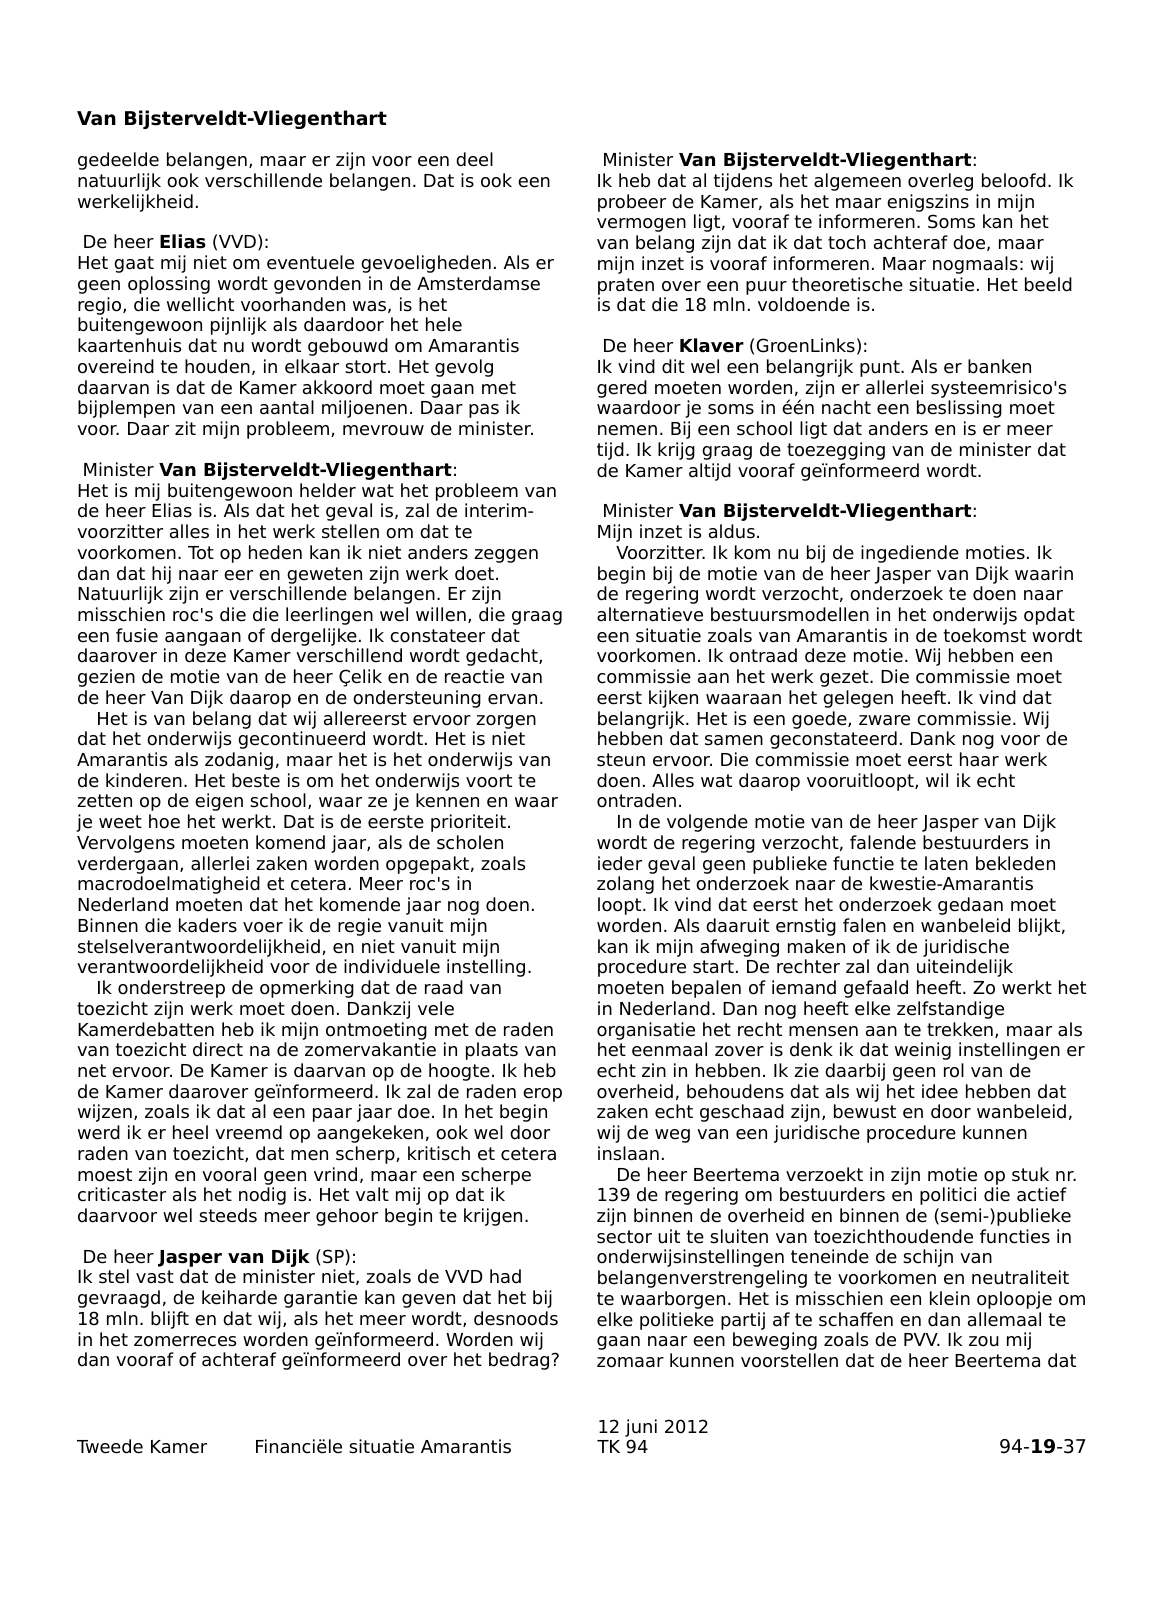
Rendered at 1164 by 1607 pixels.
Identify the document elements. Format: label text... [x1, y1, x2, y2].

text Minister Van Bijsterveldt-Vliegenthart: [596, 501, 1087, 522]
text Ik onderstreep de opmerking dat de raad van toezicht zijn werk moet doen. Dankzij vele Kamerdebatten heb ik mijn ontmoeting met de raden van toezicht direct na de zomervakantie in plaats van net ervoor. De Kamer is daarvan op de hoogte. Ik heb de Kamer daarover geïnformeerd. Ik zal de raden erop wijzen, zoals ik dat al een paar jaar doe. In het begin werd ik er heel vreemd op aangekeken, ook wel door raden van toezicht, dat men scherp, kritisch et cetera moest zijn en vooral geen vrind, maar een scherpe criticaster als het nodig is. Het valt mij op dat ik daarvoor wel steeds meer gehoor begin te krijgen. [77, 978, 567, 1227]
text Het is van belang dat wij allereerst ervoor zorgen dat het onderwijs gecontinueerd wordt. Het is niet Amarantis als zodanig, maar het is het onderwijs van de kinderen. Het beste is om het onderwijs voort te zetten op de eigen school, waar ze je kennen en waar je weet hoe het werkt. Dat is de eerste prioriteit. Vervolgens moeten komend jaar, als de scholen verdergaan, allerlei zaken worden opgepakt, zoals macrodoelmatigheid et cetera. Meer roc's in Nederland moeten dat het komende jaar nog doen. Binnen die kaders voer ik de regie vanuit mijn stelselverantwoordelijkheid, en niet vanuit mijn verantwoordelijkheid voor de individuele instelling. [77, 708, 567, 978]
text Minister Van Bijsterveldt-Vliegenthart: [77, 460, 567, 480]
text gedeelde belangen, maar er zijn voor een deel natuurlijk ook verschillende belangen. Dat is ook een werkelijkheid. [77, 150, 567, 212]
text Het is mij buitengewoon helder wat het probleem van de heer Elias is. Als dat het geval is, zal de interim-voorzitter alles in het werk stellen om dat te voorkomen. Tot op heden kan ik niet anders zeggen dan dat hij naar eer en geweten zijn werk doet. Natuurlijk zijn er verschillende belangen. Er zijn misschien roc's die die leerlingen wel willen, die graag een fusie aangaan of dergelijke. Ik constateer dat daarover in deze Kamer verschillend wordt gedacht, gezien de motie van de heer Çelik en de reactie van de heer Van Dijk daarop en de ondersteuning ervan. [77, 480, 567, 708]
text Mijn inzet is aldus. [596, 522, 1087, 543]
text Voorzitter. Ik kom nu bij de ingediende moties. Ik begin bij de motie van de heer Jasper van Dijk waarin de regering wordt verzocht, onderzoek te doen naar alternatieve bestuursmodellen in het onderwijs opdat een situatie zoals van Amarantis in de toekomst wordt voorkomen. Ik ontraad deze motie. Wij hebben een commissie aan het werk gezet. Die commissie moet eerst kijken waaraan het gelegen heeft. Ik vind dat belangrijk. Het is een goede, zware commissie. Wij hebben dat samen geconstateerd. Dank nog voor de steun ervoor. Die commissie moet eerst haar werk doen. Alles wat daarop vooruitloopt, wil ik echt ontraden. [596, 543, 1087, 812]
text Ik heb dat al tijdens het algemeen overleg beloofd. Ik probeer de Kamer, als het maar enigszins in mijn vermogen ligt, vooraf te informeren. Soms kan het van belang zijn dat ik dat toch achteraf doe, maar mijn inzet is vooraf informeren. Maar nogmaals: wij praten over een puur theoretische situatie. Het beeld is dat die 18 mln. voldoende is. [596, 171, 1087, 316]
text De heer Elias (VVD): [77, 232, 567, 253]
text De heer Jasper van Dijk (SP): [77, 1247, 567, 1267]
text De heer Beertema verzoekt in zijn motie op stuk nr. 139 de regering om bestuurders en politici die actief zijn binnen de overheid en binnen de (semi-)publieke sector uit te sluiten van toezichthoudende functies in onderwijsinstellingen teneinde de schijn van belangenverstrengeling te voorkomen en neutraliteit te waarborgen. Het is misschien een klein oploopje om elke politieke partij af te schaffen en dan allemaal te gaan naar een beweging zoals de PVV. Ik zou mij zomaar kunnen voorstellen dat de heer Beertema dat [596, 1164, 1087, 1372]
text Ik stel vast dat de minister niet, zoals de VVD had gevraagd, de keiharde garantie kan geven dat het bij 18 mln. blijft en dat wij, als het meer wordt, desnoods in het zomerreces worden geïnformeerd. Worden wij dan vooraf of achteraf geïnformeerd over het bedrag? [77, 1267, 567, 1371]
text De heer Klaver (GroenLinks): [596, 336, 1087, 357]
text Het gaat mij niet om eventuele gevoeligheden. Als er geen oplossing wordt gevonden in de Amsterdamse regio, die wellicht voorhanden was, is het buitengewoon pijnlijk als daardoor het hele kaartenhuis dat nu wordt gebouwd om Amarantis overeind te houden, in elkaar stort. Het gevolg daarvan is dat de Kamer akkoord moet gaan met bijplempen van een aantal miljoenen. Daar pas ik voor. Daar zit mijn probleem, mevrouw de minister. [77, 253, 567, 440]
text Minister Van Bijsterveldt-Vliegenthart: [596, 150, 1087, 171]
text Ik vind dit wel een belangrijk punt. Als er banken gered moeten worden, zijn er allerlei systeemrisico's waardoor je soms in één nacht een beslissing moet nemen. Bij een school ligt dat anders en is er meer tijd. Ik krijg graag de toezegging van de minister dat de Kamer altijd vooraf geïnformeerd wordt. [596, 357, 1087, 481]
text In de volgende motie van de heer Jasper van Dijk wordt de regering verzocht, falende bestuurders in ieder geval geen publieke functie te laten bekleden zolang het onderzoek naar de kwestie-Amarantis loopt. Ik vind dat eerst het onderzoek gedaan moet worden. Als daaruit ernstig falen en wanbeleid blijkt, kan ik mijn afweging maken of ik de juridische procedure start. De rechter zal dan uiteindelijk moeten bepalen of iemand gefaald heeft. Zo werkt het in Nederland. Dan nog heeft elke zelfstandige organisatie het recht mensen aan te trekken, maar als het eenmaal zover is denk ik dat weinig instellingen er echt zin in hebben. Ik zie daarbij geen rol van de overheid, behoudens dat als wij het idee hebben dat zaken echt geschaad zijn, bewust en door wanbeleid, wij de weg van een juridische procedure kunnen inslaan. [596, 812, 1087, 1164]
